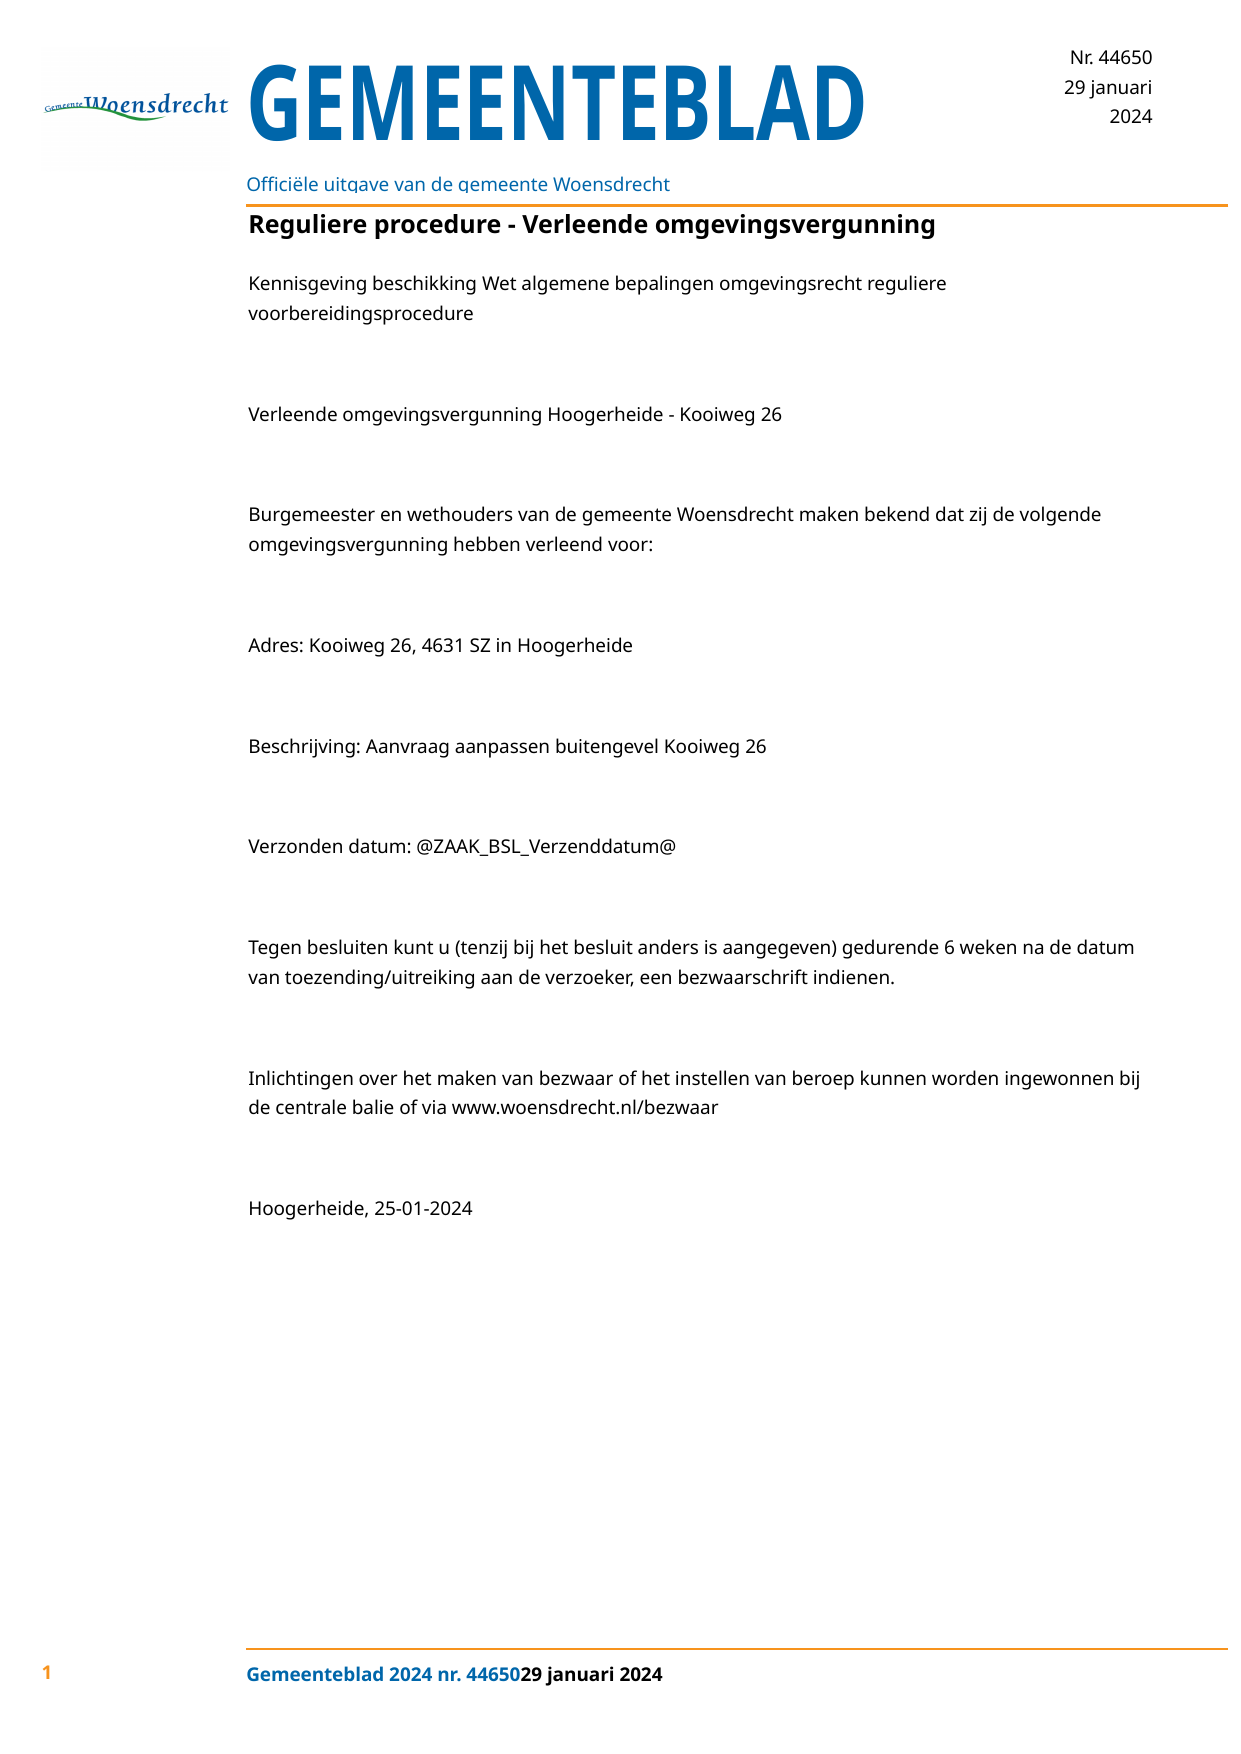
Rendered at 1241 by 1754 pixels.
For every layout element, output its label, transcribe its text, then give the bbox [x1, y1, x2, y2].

text Verleende omgevingsvergunning Hoogerheide - Kooiweg 26 [248, 401, 1152, 426]
text Beschrijving: Aanvraag aanpassen buitengevel Kooiweg 26 [248, 733, 1152, 758]
text Burgemeester en wethouders van de gemeente Woensdrecht maken bekend dat zij de volgende omgevingsvergunning hebben verleend voor: [248, 502, 1152, 557]
text Kennisgeving beschikking Wet algemene bepalingen omgevingsrecht reguliere voorbereidingsprocedure [248, 270, 1152, 326]
text Inlichtingen over het maken van bezwaar of het instellen van beroep kunnen worden ingewonnen bij de centrale balie of via www.woensdrecht.nl/bezwaar [248, 1065, 1152, 1120]
text Tegen besluiten kunt u (tenzij bij het besluit anders is aangegeven) gedurende 6 weken na de datum van toezending/uitreiking aan de verzoeker, een bezwaarschrift indienen. [248, 934, 1152, 990]
text Reguliere procedure - Verleende omgevingsvergunning [248, 207, 1152, 241]
text Verzonden datum: @ZAAK_BSL_Verzenddatum@ [248, 834, 1152, 859]
text Adres: Kooiweg 26, 4631 SZ in Hoogerheide [248, 632, 1152, 658]
text Hoogerheide, 25-01-2024 [248, 1195, 1152, 1221]
picture [41, 47, 231, 172]
